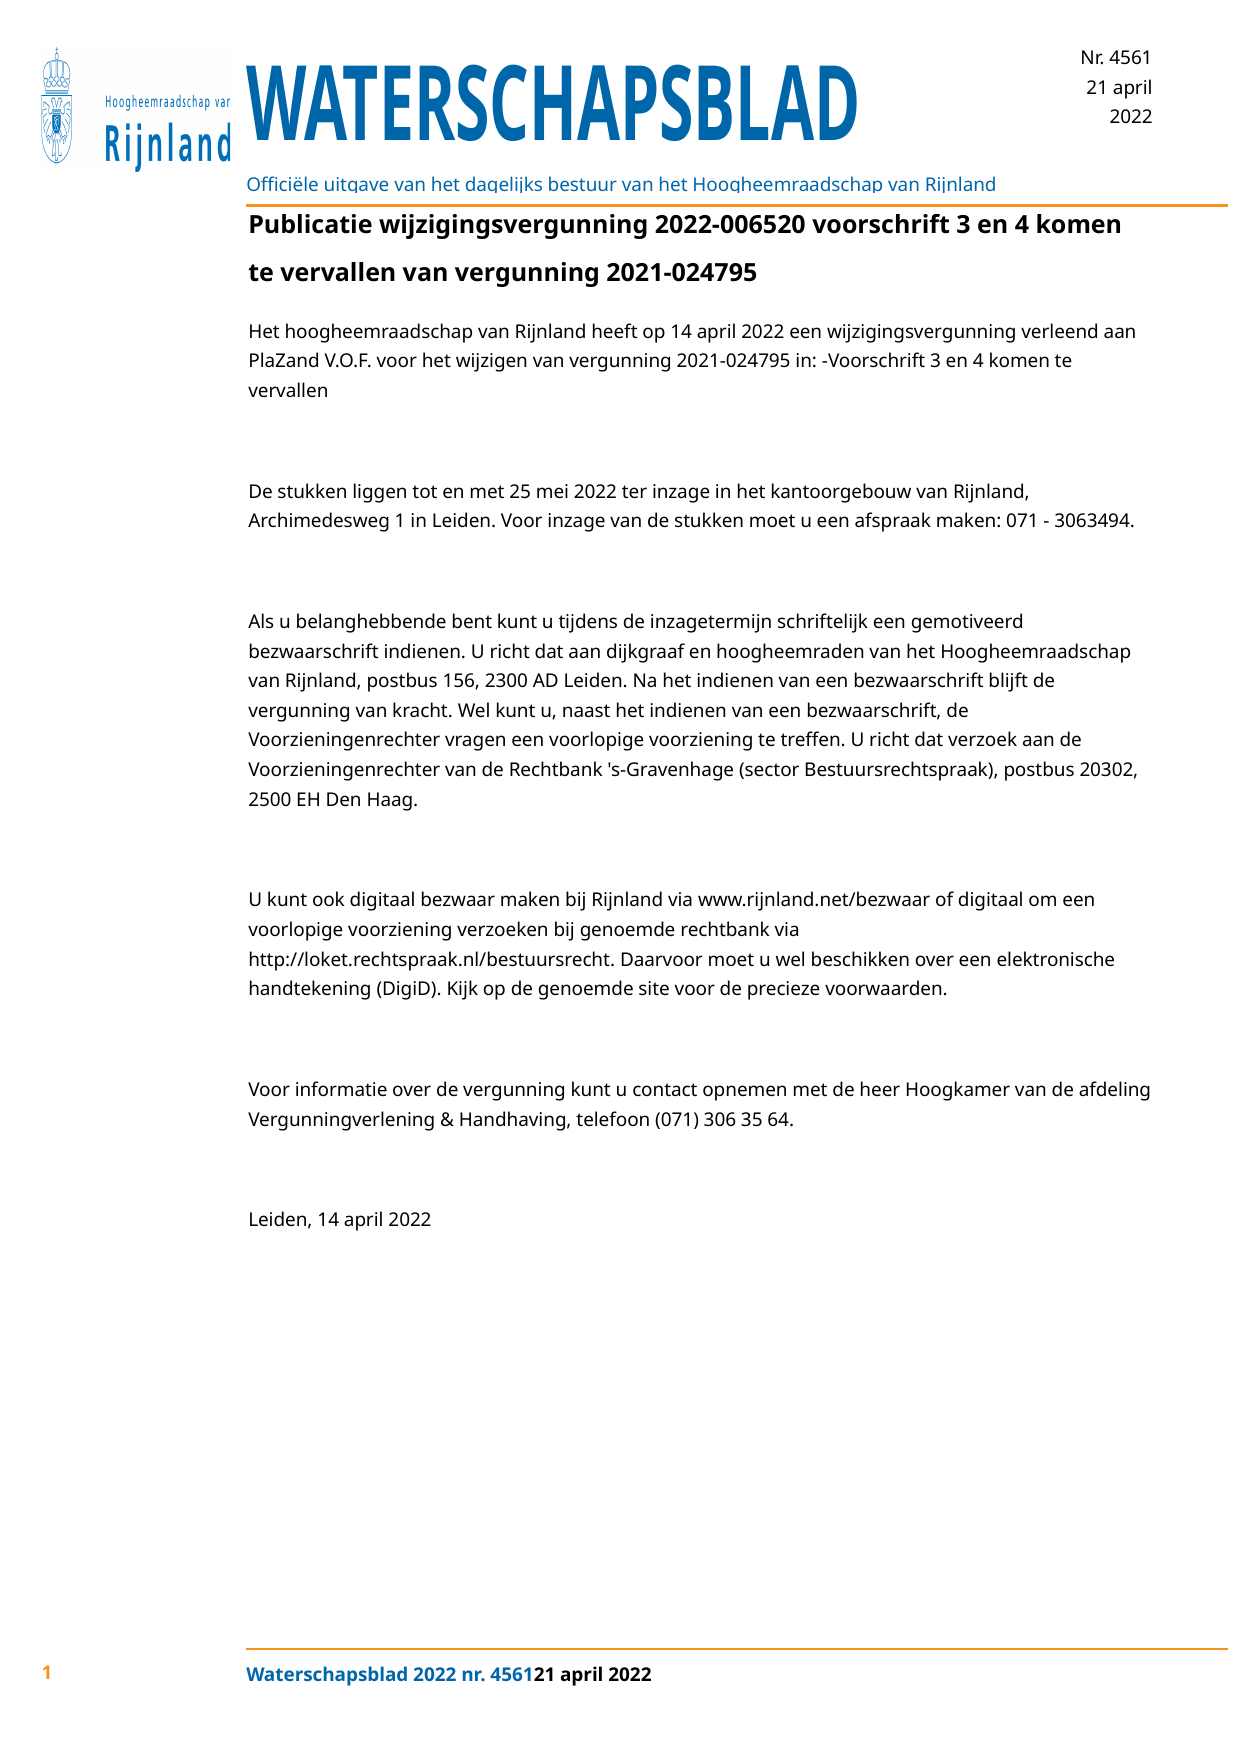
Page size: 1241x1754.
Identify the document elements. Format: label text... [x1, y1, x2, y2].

text Voor informatie over de vergunning kunt u contact opnemen met de heer Hoogkamer van de afdeling Vergunningverlening & Handhaving, telefoon (071) 306 35 64. [248, 1076, 1152, 1132]
text Het hoogheemraadschap van Rijnland heeft op 14 april 2022 een wijzigingsvergunning verleend aan PlaZand V.O.F. voor het wijzigen van vergunning 2021-024795 in: -Voorschrift 3 en 4 komen te vervallen [248, 318, 1152, 403]
text Leiden, 14 april 2022 [248, 1207, 1152, 1232]
picture [41, 47, 231, 172]
text Als u belanghebbende bent kunt u tijdens de inzagetermijn schriftelijk een gemotiveerd bezwaarschrift indienen. U richt dat aan dijkgraaf en hoogheemraden van het Hoogheemraadschap van Rijnland, postbus 156, 2300 AD Leiden. Na het indienen van een bezwaarschrift blijft de vergunning van kracht. Wel kunt u, naast het indienen van een bezwaarschrift, de Voorzieningenrechter vragen een voorlopige voorziening te treffen. U richt dat verzoek aan de Voorzieningenrechter van de Rechtbank 's-Gravenhage (sector Bestuursrechtspraak), postbus 20302, 2500 EH Den Haag. [248, 608, 1152, 812]
text Publicatie wijzigingsvergunning 2022-006520 voorschrift 3 en 4 komen te vervallen van vergunning 2021-024795 [248, 207, 1152, 288]
text U kunt ook digitaal bezwaar maken bij Rijnland via www.rijnland.net/bezwaar of digitaal om een voorlopige voorziening verzoeken bij genoemde rechtbank via http://loket.rechtspraak.nl/bestuursrecht. Daarvoor moet u wel beschikken over een elektronische handtekening (DigiD). Kijk op de genoemde site voor de precieze voorwaarden. [248, 887, 1152, 1001]
text De stukken liggen tot en met 25 mei 2022 ter inzage in het kantoorgebouw van Rijnland, Archimedesweg 1 in Leiden. Voor inzage van de stukken moet u een afspraak maken: 071 - 3063494. [248, 478, 1152, 533]
